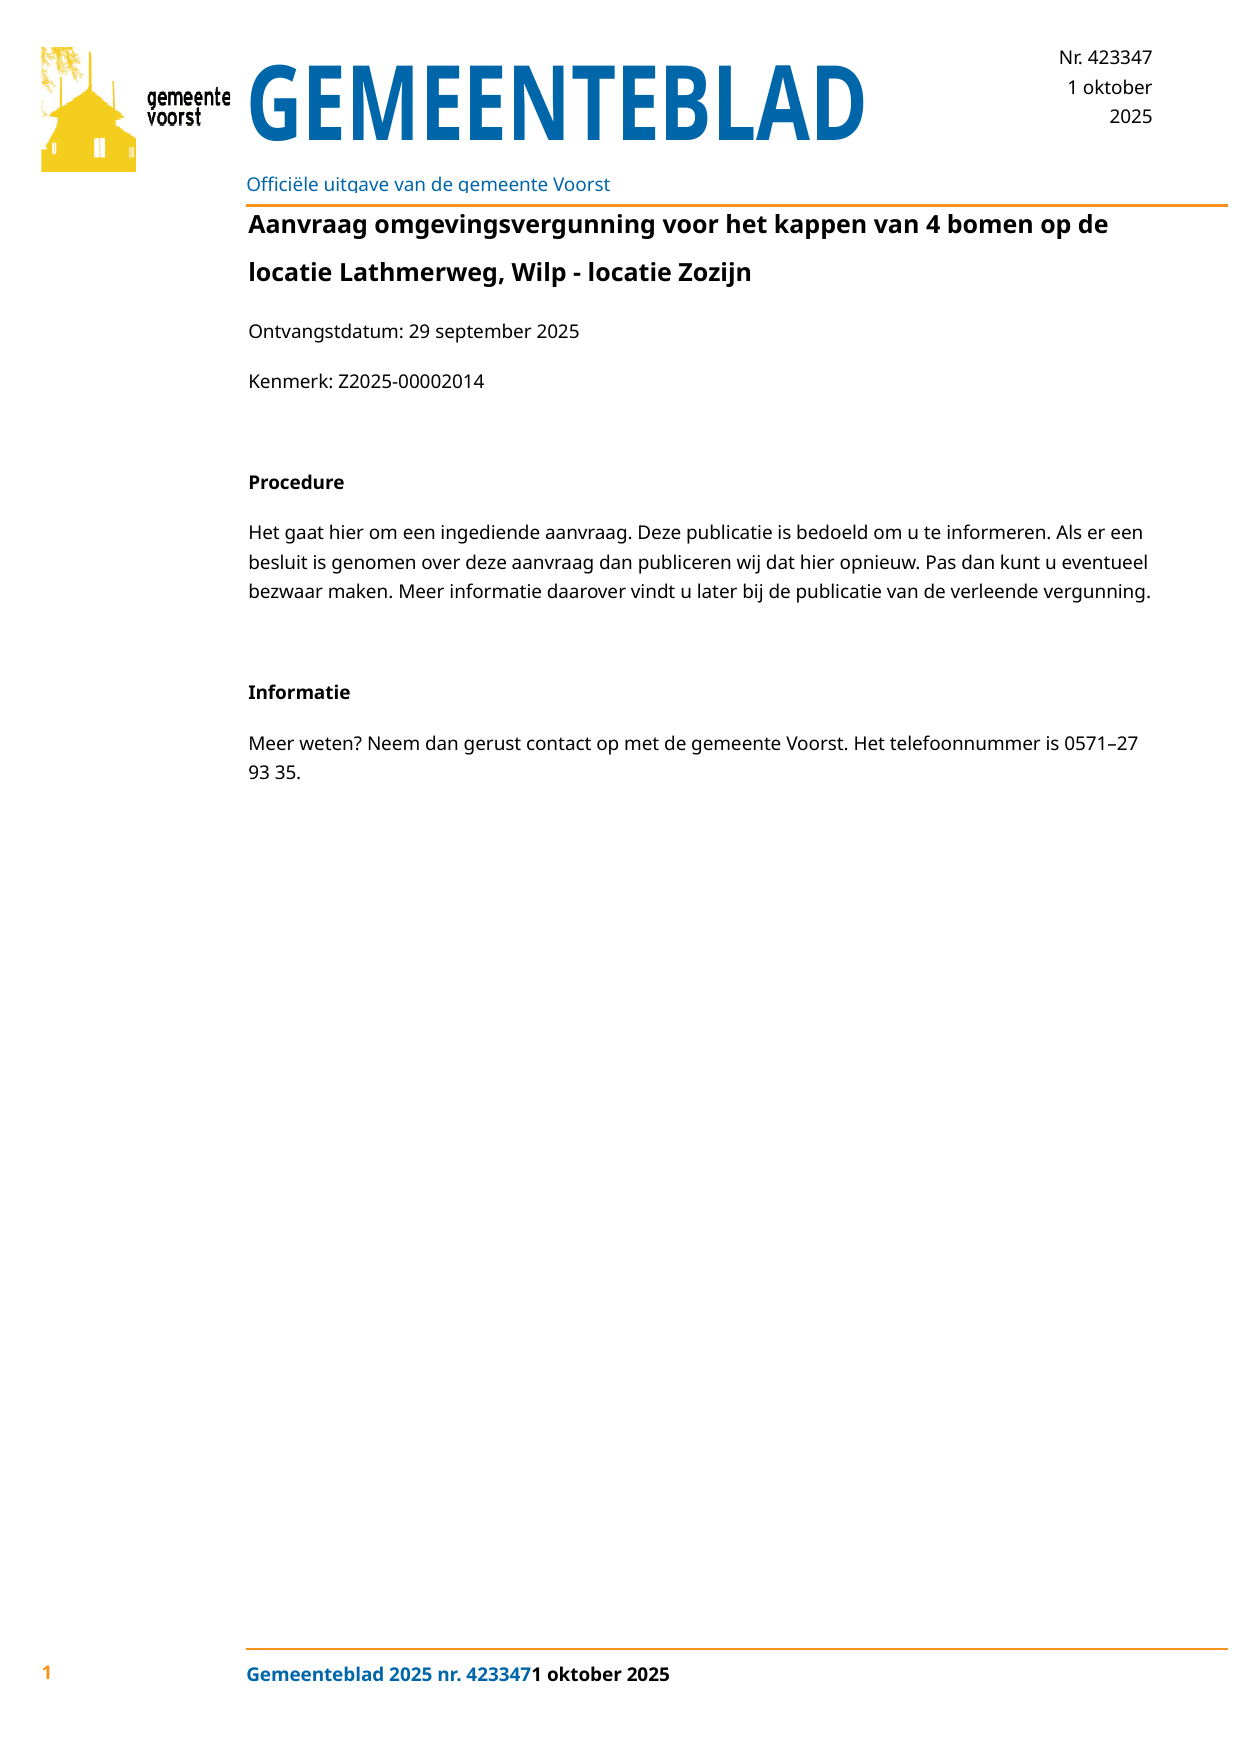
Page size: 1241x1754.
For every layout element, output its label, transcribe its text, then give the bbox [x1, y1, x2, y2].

picture [41, 47, 231, 172]
text Kenmerk: Z2025-00002014 [248, 368, 1152, 394]
text Ontvangstdatum: 29 september 2025 [248, 318, 1152, 344]
text Het gaat hier om een ingediende aanvraag. Deze publicatie is bedoeld om u te informeren. Als er een besluit is genomen over deze aanvraag dan publiceren wij dat hier opnieuw. Pas dan kunt u eventueel bezwaar maken. Meer informatie daarover vindt u later bij de publicatie van de verleende vergunning. [248, 519, 1152, 604]
text Meer weten? Neem dan gerust contact op met de gemeente Voorst. Het telefoonnummer is 0571–27 93 35. [248, 730, 1152, 785]
text Aanvraag omgevingsvergunning voor het kappen van 4 bomen op de locatie Lathmerweg, Wilp - locatie Zozijn [248, 207, 1152, 288]
text Informatie [248, 679, 1152, 705]
text Procedure [248, 469, 1152, 495]
